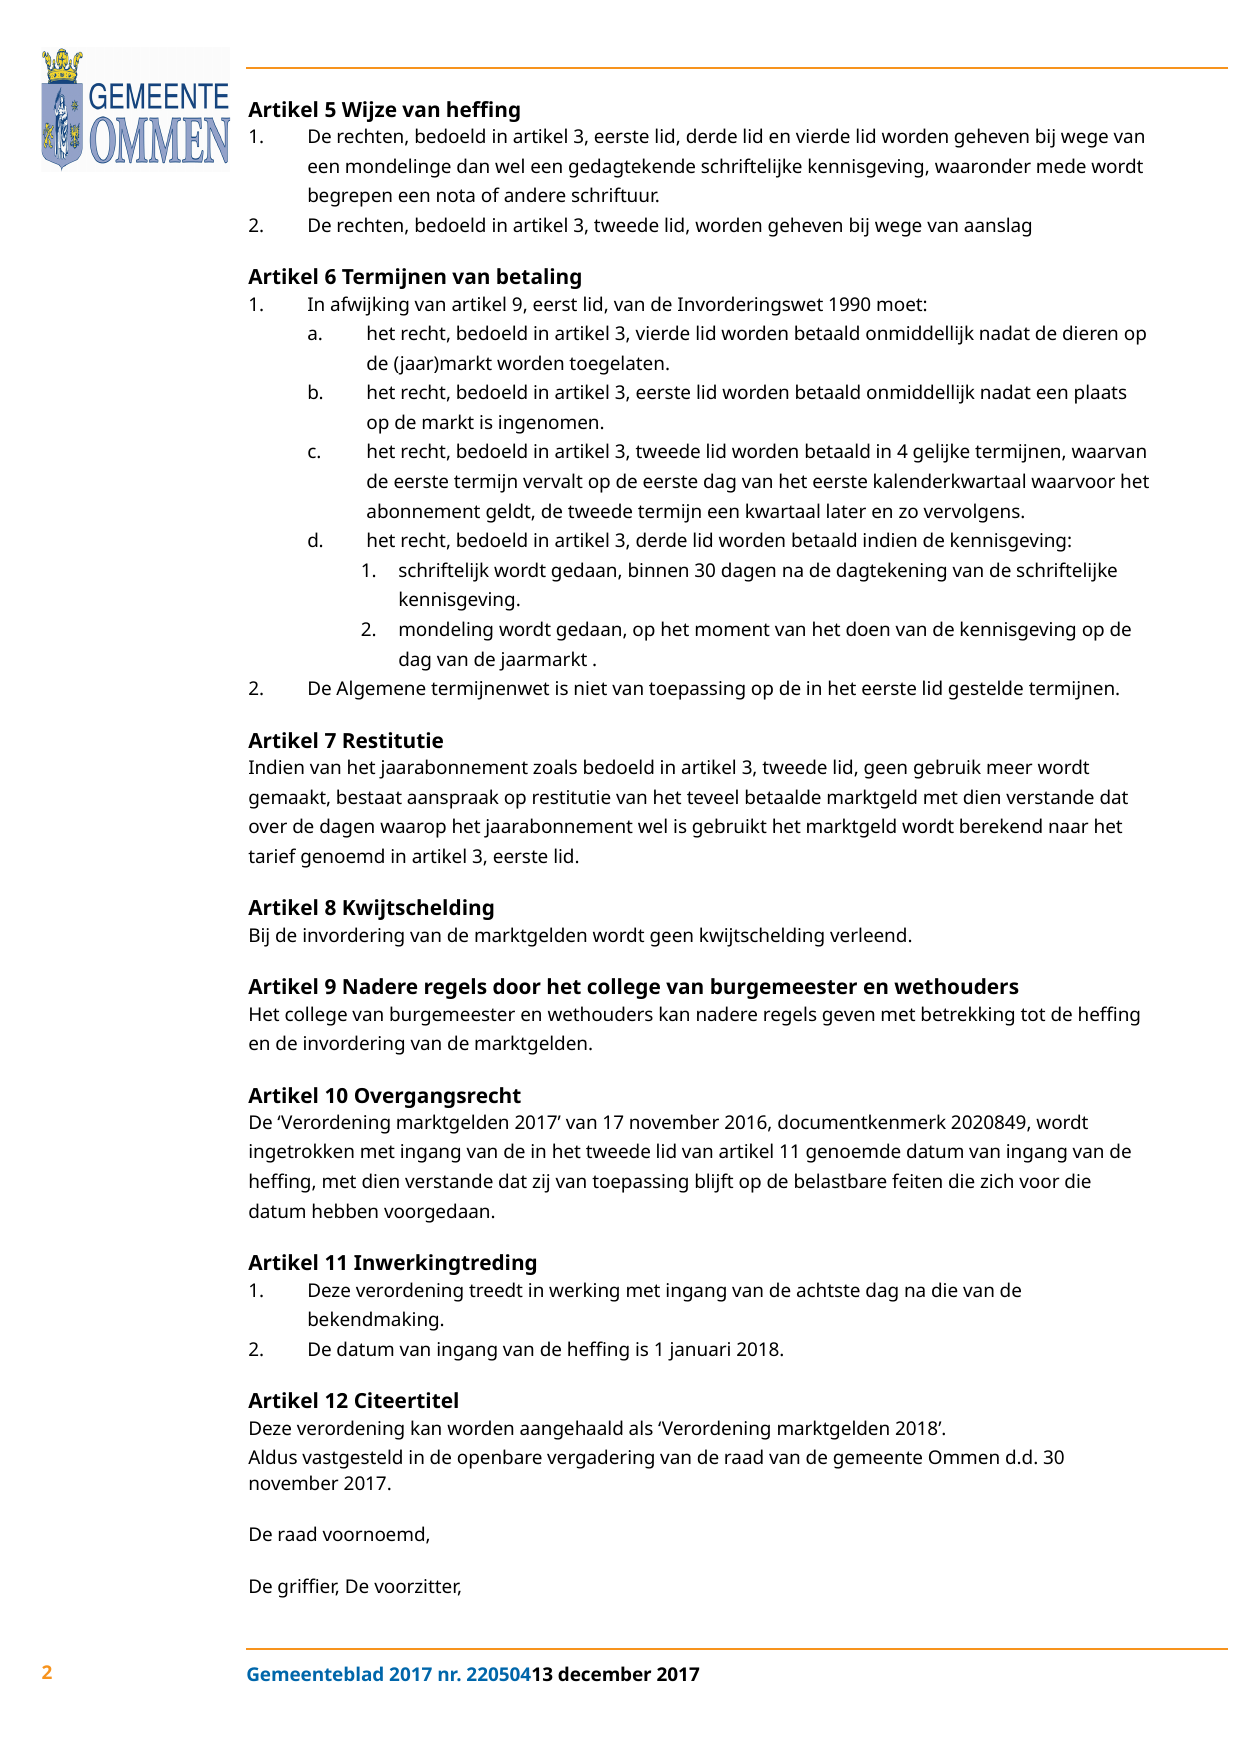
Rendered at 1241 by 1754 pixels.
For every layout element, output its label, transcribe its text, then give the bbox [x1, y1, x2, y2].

list schriftelijk wordt gedaan, binnen 30 dagen na de dagtekening van de schriftelijke kennisgeving. [361, 557, 1152, 612]
list het recht, bedoeld in artikel 3, tweede lid worden betaald in 4 gelijke termijnen, waarvan de eerste termijn vervalt op de eerste dag van het eerste kalenderkwartaal waarvoor het abonnement geldt, de tweede termijn een kwartaal later en zo vervolgens. [307, 439, 1152, 524]
text Artikel 5 Wijze van heffing [248, 95, 1152, 123]
list In afwijking van artikel 9, eerst lid, van de Invorderingswet 1990 moet: [248, 291, 1152, 317]
text De raad voornoemd, [248, 1522, 1152, 1547]
list het recht, bedoeld in artikel 3, eerste lid worden betaald onmiddellijk nadat een plaats op de markt is ingenomen. [307, 379, 1152, 435]
text Artikel 11 Inwerkingtreding [248, 1248, 1152, 1277]
text Bij de invordering van de marktgelden wordt geen kwijtschelding verleend. [248, 922, 1152, 948]
list het recht, bedoeld in artikel 3, vierde lid worden betaald onmiddellijk nadat de dieren op de (jaar)markt worden toegelaten. [307, 320, 1152, 376]
text Artikel 10 Overgangsrecht [248, 1081, 1152, 1109]
list Deze verordening treedt in werking met ingang van de achtste dag na die van de bekendmaking. [248, 1277, 1152, 1332]
list De Algemene termijnenwet is niet van toepassing op de in het eerste lid gestelde termijnen. [248, 675, 1152, 701]
list De datum van ingang van de heffing is 1 januari 2018. [248, 1336, 1152, 1362]
list De rechten, bedoeld in artikel 3, eerste lid, derde lid en vierde lid worden geheven bij wege van een mondelinge dan wel een gedagtekende schriftelijke kennisgeving, waaronder mede wordt begrepen een nota of andere schriftuur. [248, 123, 1152, 208]
text De griffier, De voorzitter, [248, 1573, 1152, 1599]
text Artikel 8 Kwijtschelding [248, 893, 1152, 922]
text Het college van burgemeester en wethouders kan nadere regels geven met betrekking tot de heffing en de invordering van de marktgelden. [248, 1001, 1152, 1056]
text Aldus vastgesteld in de openbare vergadering van de raad van de gemeente Ommen d.d. 30 november 2017. [248, 1444, 1152, 1496]
text Indien van het jaarabonnement zoals bedoeld in artikel 3, tweede lid, geen gebruik meer wordt gemaakt, bestaat aanspraak op restitutie van het teveel betaalde marktgeld met dien verstande dat over de dagen waarop het jaarabonnement wel is gebruikt het marktgeld wordt berekend naar het tarief genoemd in artikel 3, eerste lid. [248, 754, 1152, 869]
text Artikel 12 Citeertitel [248, 1386, 1152, 1415]
list mondeling wordt gedaan, op het moment van het doen van de kennisgeving op de dag van de jaarmarkt . [361, 616, 1152, 672]
list het recht, bedoeld in artikel 3, derde lid worden betaald indien de kennisgeving: [307, 527, 1152, 553]
text De ‘Verordening marktgelden 2017’ van 17 november 2016, documentkenmerk 2020849, wordt ingetrokken met ingang van de in het tweede lid van artikel 11 genoemde datum van ingang van de heffing, met dien verstande dat zij van toepassing blijft op de belastbare feiten die zich voor die datum hebben voorgedaan. [248, 1109, 1152, 1224]
text Artikel 7 Restitutie [248, 726, 1152, 754]
text Artikel 9 Nadere regels door het college van burgemeester en wethouders [248, 972, 1152, 1001]
picture [41, 47, 231, 172]
text Deze verordening kan worden aangehaald als ‘Verordening marktgelden 2018’. [248, 1415, 1152, 1441]
text Artikel 6 Termijnen van betaling [248, 262, 1152, 291]
list De rechten, bedoeld in artikel 3, tweede lid, worden geheven bij wege van aanslag [248, 212, 1152, 238]
